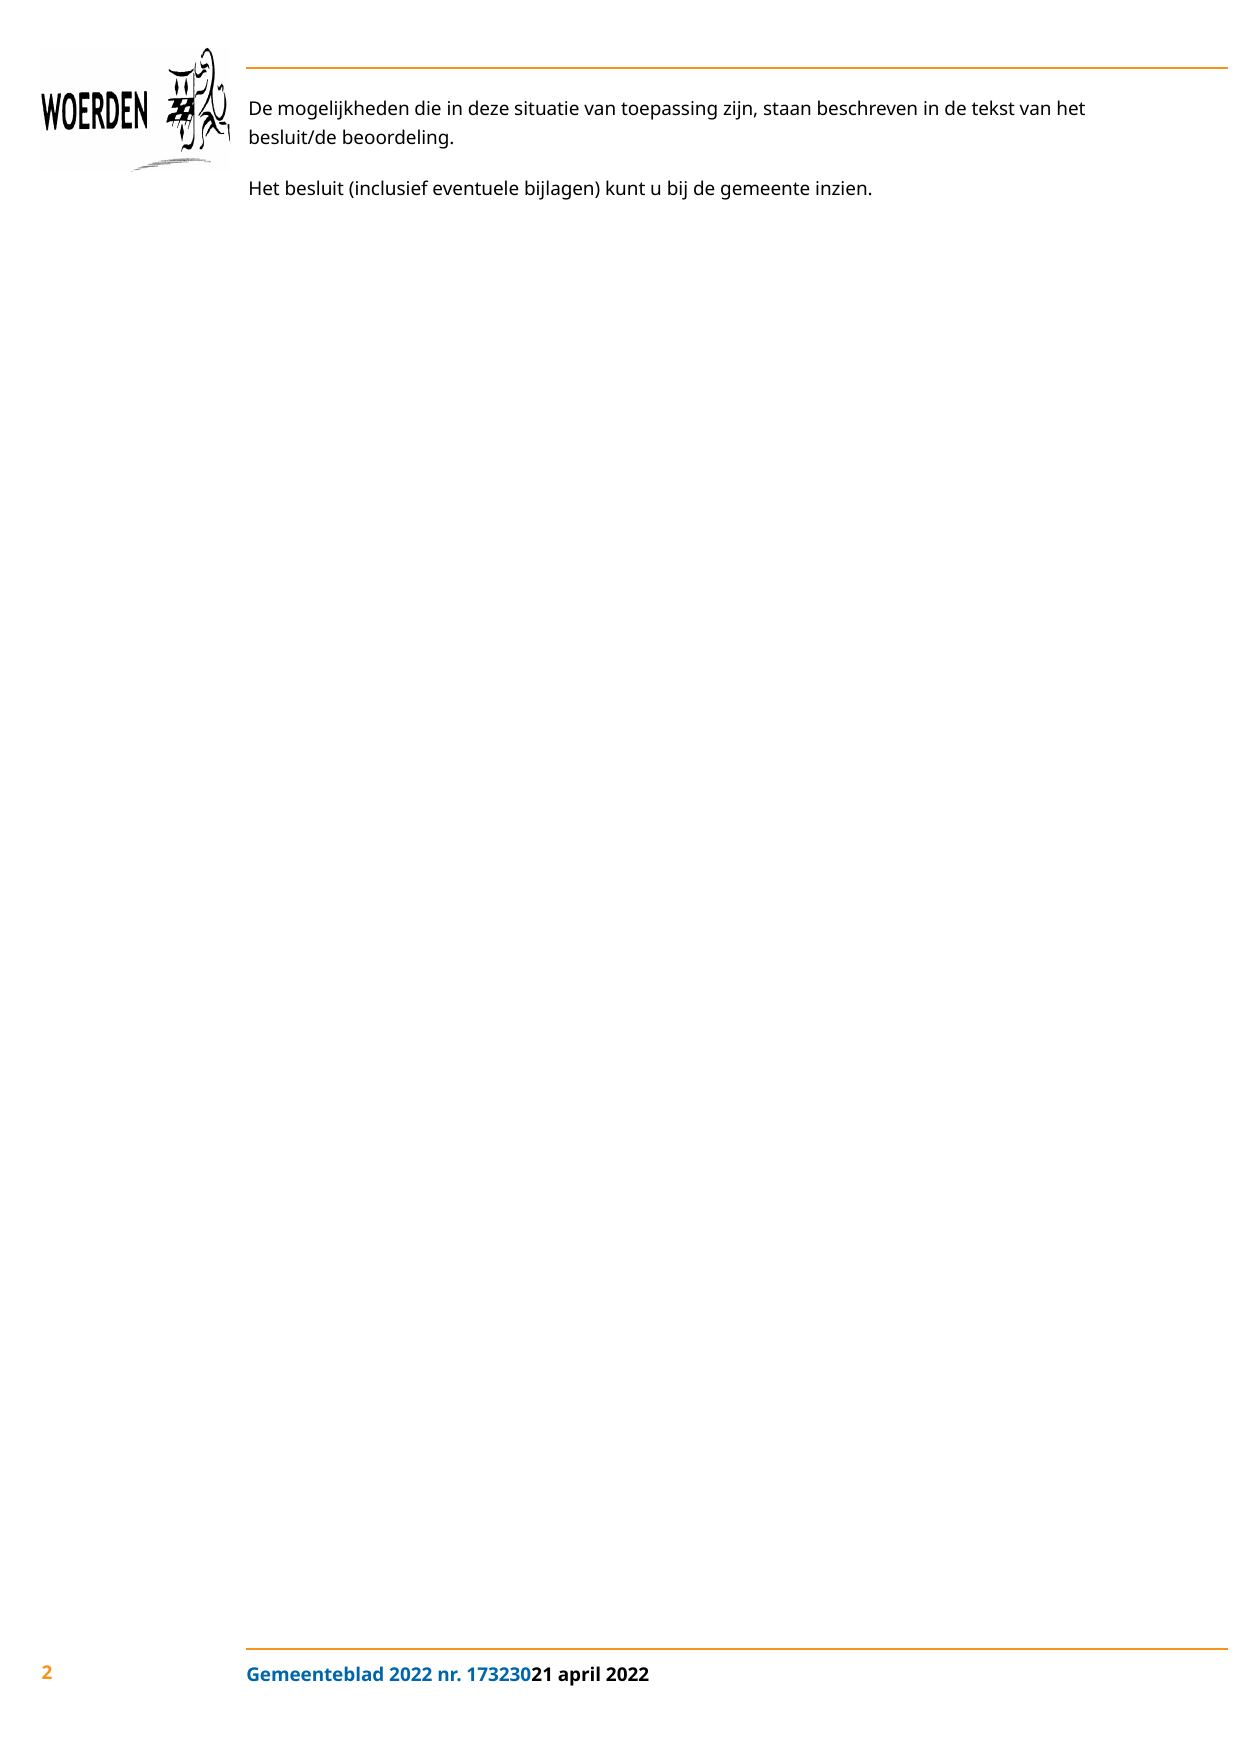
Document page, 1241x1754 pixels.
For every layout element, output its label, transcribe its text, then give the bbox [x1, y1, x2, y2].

picture [41, 47, 231, 172]
text De mogelijkheden die in deze situatie van toepassing zijn, staan beschreven in de tekst van het besluit/de beoordeling. [248, 95, 1152, 150]
text Het besluit (inclusief eventuele bijlagen) kunt u bij de gemeente inzien. [248, 175, 1152, 201]
